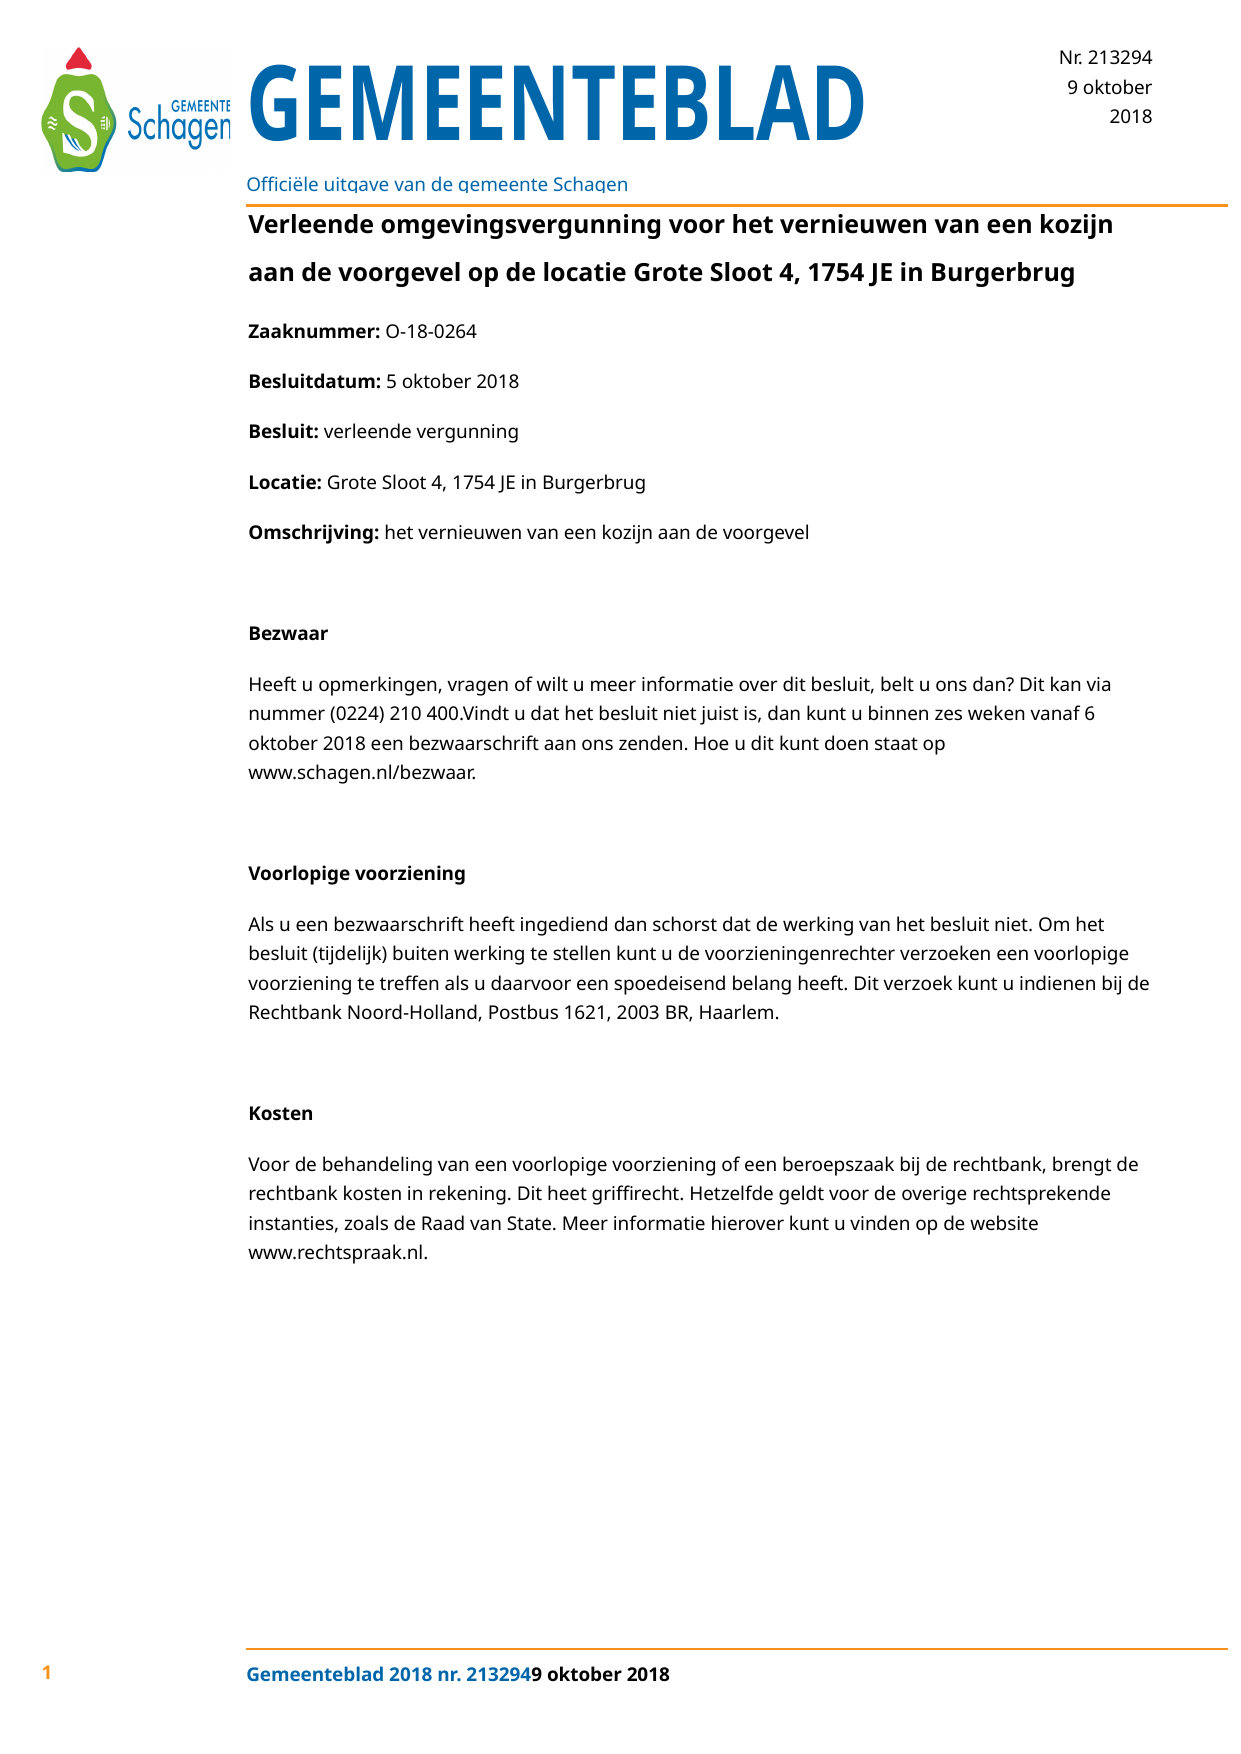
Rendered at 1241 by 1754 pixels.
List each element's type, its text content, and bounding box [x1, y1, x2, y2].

text Locatie: Grote Sloot 4, 1754 JE in Burgerbrug [248, 469, 1152, 495]
text Zaaknummer: O-18-0264 [248, 318, 1152, 344]
text Besluit: verleende vergunning [248, 419, 1152, 444]
text Bezwaar [248, 620, 1152, 646]
text Verleende omgevingsvergunning voor het vernieuwen van een kozijn aan de voorgevel op de locatie Grote Sloot 4, 1754 JE in Burgerbrug [248, 207, 1152, 288]
text Als u een bezwaarschrift heeft ingediend dan schorst dat de werking van het besluit niet. Om het besluit (tijdelijk) buiten werking te stellen kunt u de voorzieningenrechter verzoeken een voorlopige voorziening te treffen als u daarvoor een spoedeisend belang heeft. Dit verzoek kunt u indienen bij de Rechtbank Noord-Holland, Postbus 1621, 2003 BR, Haarlem. [248, 911, 1152, 1025]
text Voor de behandeling van een voorlopige voorziening of een beroepszaak bij de rechtbank, brengt de rechtbank kosten in rekening. Dit heet griffirecht. Hetzelfde geldt voor de overige rechtsprekende instanties, zoals de Raad van State. Meer informatie hierover kunt u vinden op de website www.rechtspraak.nl. [248, 1151, 1152, 1265]
text Voorlopige voorziening [248, 860, 1152, 886]
text Heeft u opmerkingen, vragen of wilt u meer informatie over dit besluit, belt u ons dan? Dit kan via nummer (0224) 210 400.Vindt u dat het besluit niet juist is, dan kunt u binnen zes weken vanaf 6 oktober 2018 een bezwaarschrift aan ons zenden. Hoe u dit kunt doen staat op www.schagen.nl/bezwaar. [248, 671, 1152, 785]
text Kosten [248, 1100, 1152, 1126]
text Omschrijving: het vernieuwen van een kozijn aan de voorgevel [248, 519, 1152, 545]
picture [41, 47, 231, 172]
text Besluitdatum: 5 oktober 2018 [248, 368, 1152, 394]
